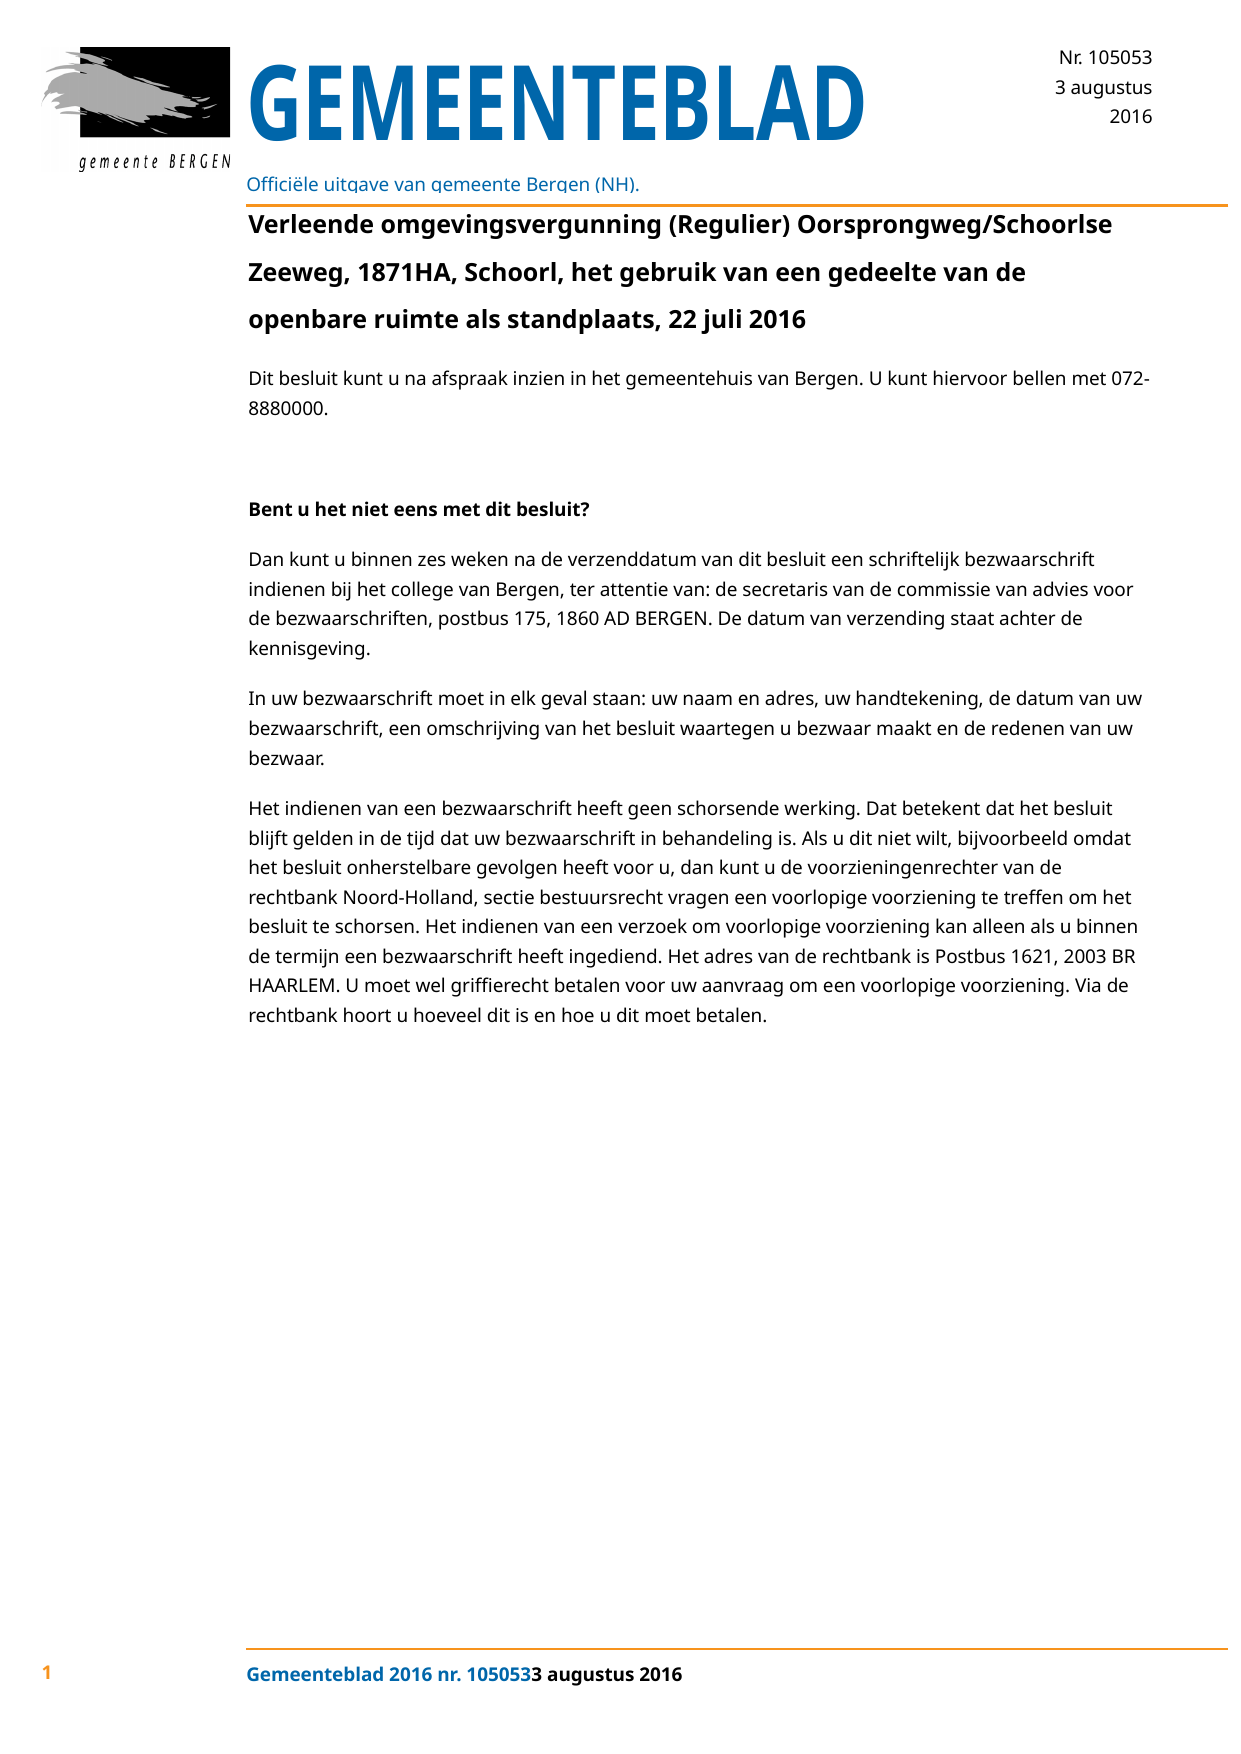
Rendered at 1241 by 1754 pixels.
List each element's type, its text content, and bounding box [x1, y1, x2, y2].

text Verleende omgevingsvergunning (Regulier) Oorsprongweg/Schoorlse Zeeweg, 1871HA, Schoorl, het gebruik van een gedeelte van de openbare ruimte als standplaats, 22 juli 2016 [248, 207, 1152, 336]
text Bent u het niet eens met dit besluit? [248, 496, 1152, 522]
text Dit besluit kunt u na afspraak inzien in het gemeentehuis van Bergen. U kunt hiervoor bellen met 072-8880000. [248, 366, 1152, 421]
text Dan kunt u binnen zes weken na de verzenddatum van dit besluit een schriftelijk bezwaarschrift indienen bij het college van Bergen, ter attentie van: de secretaris van de commissie van advies voor de bezwaarschriften, postbus 175, 1860 AD BERGEN. De datum van verzending staat achter de kennisgeving. [248, 546, 1152, 661]
text Het indienen van een bezwaarschrift heeft geen schorsende werking. Dat betekent dat het besluit blijft gelden in de tijd dat uw bezwaarschrift in behandeling is. Als u dit niet wilt, bijvoorbeeld omdat het besluit onherstelbare gevolgen heeft voor u, dan kunt u de voorzieningenrechter van de rechtbank Noord-Holland, sectie bestuursrecht vragen een voorlopige voorziening te treffen om het besluit te schorsen. Het indienen van een verzoek om voorlopige voorziening kan alleen als u binnen de termijn een bezwaarschrift heeft ingediend. Het adres van de rechtbank is Postbus 1621, 2003 BR HAARLEM. U moet wel griffierecht betalen voor uw aanvraag om een voorlopige voorziening. Via de rechtbank hoort u hoeveel dit is en hoe u dit moet betalen. [248, 795, 1152, 1028]
text In uw bezwaarschrift moet in elk geval staan: uw naam en adres, uw handtekening, de datum van uw bezwaarschrift, een omschrijving van het besluit waartegen u bezwaar maakt en de redenen van uw bezwaar. [248, 686, 1152, 770]
picture [41, 47, 231, 172]
